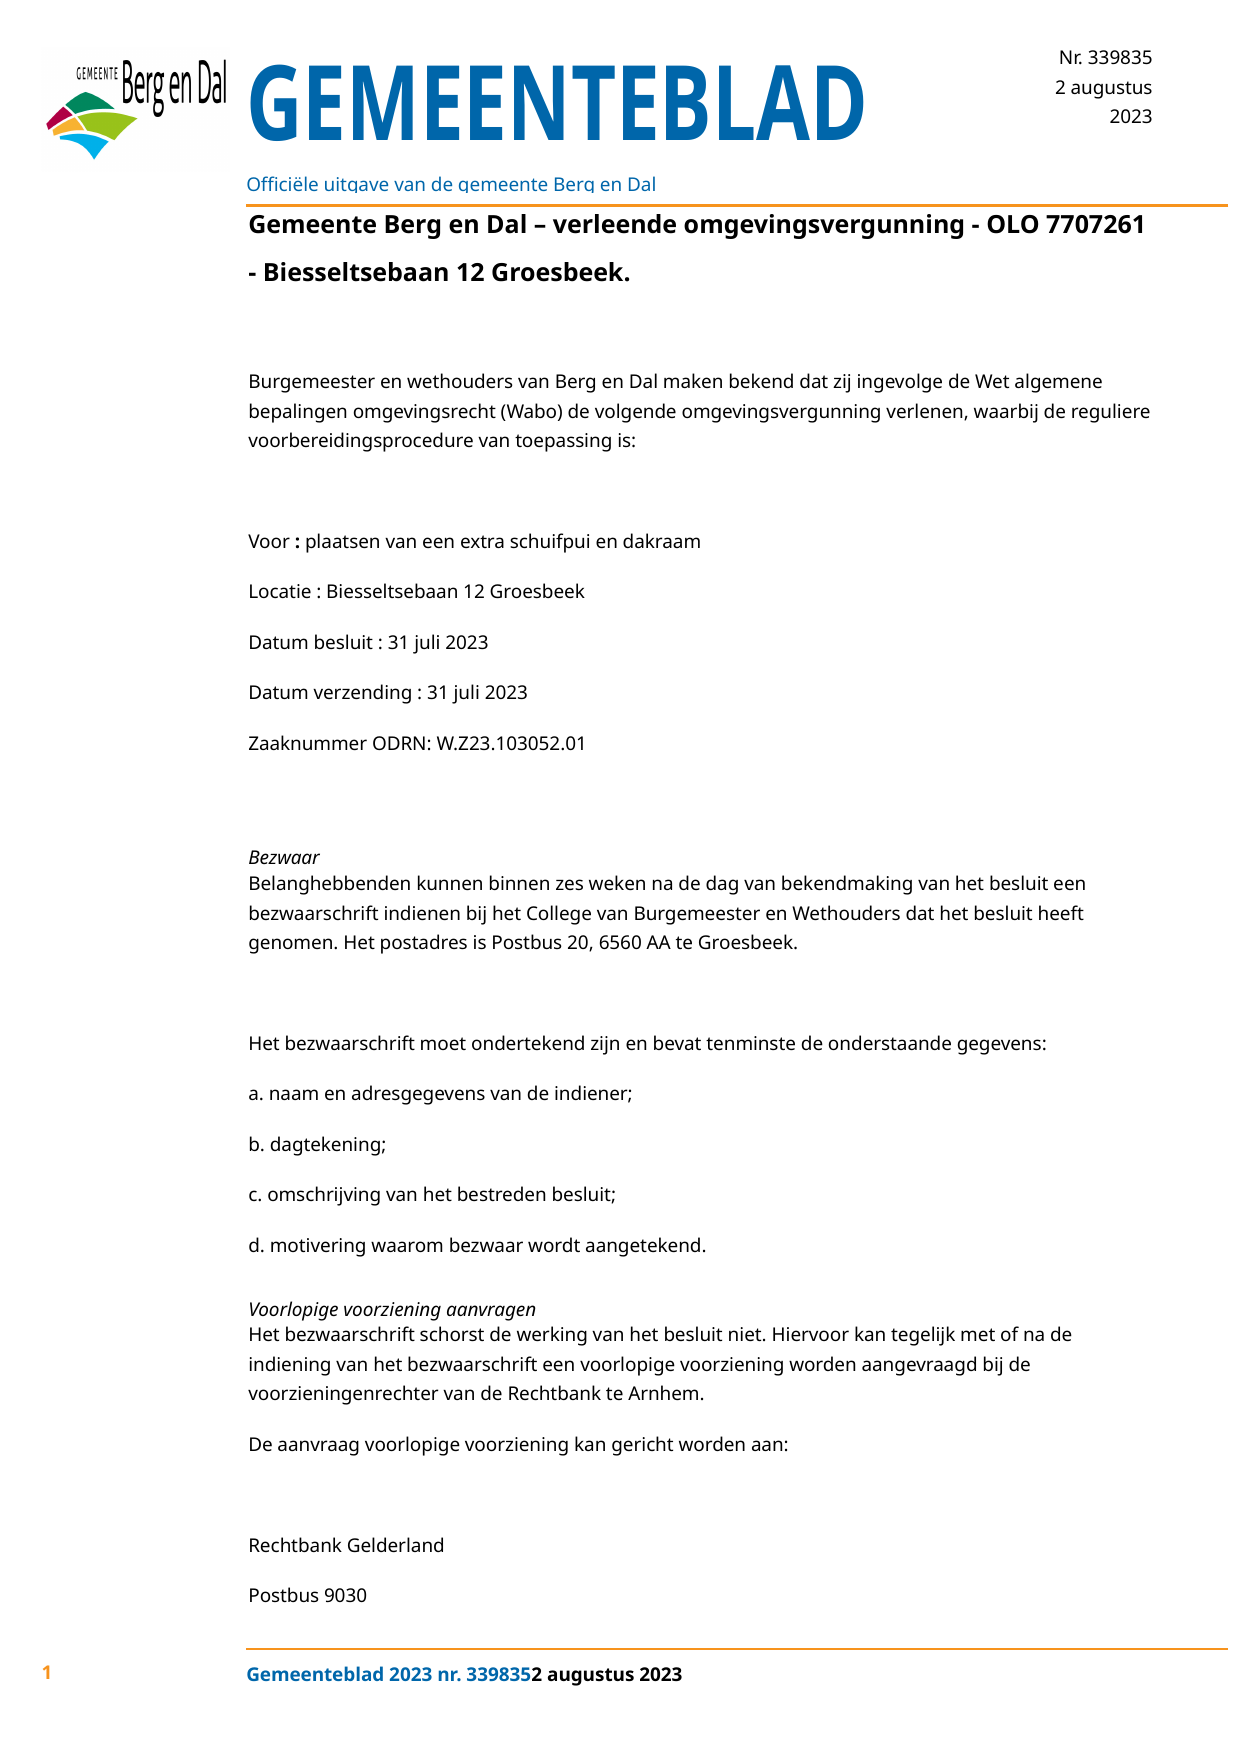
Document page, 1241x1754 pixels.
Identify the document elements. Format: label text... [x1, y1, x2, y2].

text Datum verzending : 31 juli 2023 [248, 679, 1152, 705]
text b. dagtekening; [248, 1131, 1152, 1157]
text a. naam en adresgegevens van de indiener; [248, 1081, 1152, 1106]
text Belanghebbenden kunnen binnen zes weken na de dag van bekendmaking van het besluit een bezwaarschrift indienen bij het College van Burgemeester en Wethouders dat het besluit heeft genomen. Het postadres is Postbus 20, 6560 AA te Groesbeek. [248, 870, 1152, 955]
text Zaaknummer ODRN: W.Z23.103052.01 [248, 730, 1152, 756]
text Datum besluit : 31 juli 2023 [248, 629, 1152, 655]
text Het bezwaarschrift schorst de werking van het besluit niet. Hiervoor kan tegelijk met of na de indiening van het bezwaarschrift een voorlopige voorziening worden aangevraagd bij de voorzieningenrechter van de Rechtbank te Arnhem. [248, 1321, 1152, 1406]
text d. motivering waarom bezwaar wordt aangetekend. [248, 1232, 1152, 1257]
text Bezwaar [248, 844, 1152, 870]
picture [41, 47, 231, 172]
text Gemeente Berg en Dal – verleende omgevingsvergunning - OLO 7707261 - Biesseltsebaan 12 Groesbeek. [248, 207, 1152, 288]
text Burgemeester en wethouders van Berg en Dal maken bekend dat zij ingevolge de Wet algemene bepalingen omgevingsrecht (Wabo) de volgende omgevingsvergunning verlenen, waarbij de reguliere voorbereidingsprocedure van toepassing is: [248, 368, 1152, 453]
text Postbus 9030 [248, 1582, 1152, 1608]
text c. omschrijving van het bestreden besluit; [248, 1181, 1152, 1207]
text Rechtbank Gelderland [248, 1532, 1152, 1558]
text Locatie : Biesseltsebaan 12 Groesbeek [248, 579, 1152, 604]
text Voor : plaatsen van een extra schuifpui en dakraam [248, 528, 1152, 554]
text Het bezwaarschrift moet ondertekend zijn en bevat tenminste de onderstaande gegevens: [248, 1030, 1152, 1056]
text De aanvraag voorlopige voorziening kan gericht worden aan: [248, 1431, 1152, 1457]
text Voorlopige voorziening aanvragen [248, 1296, 1152, 1321]
